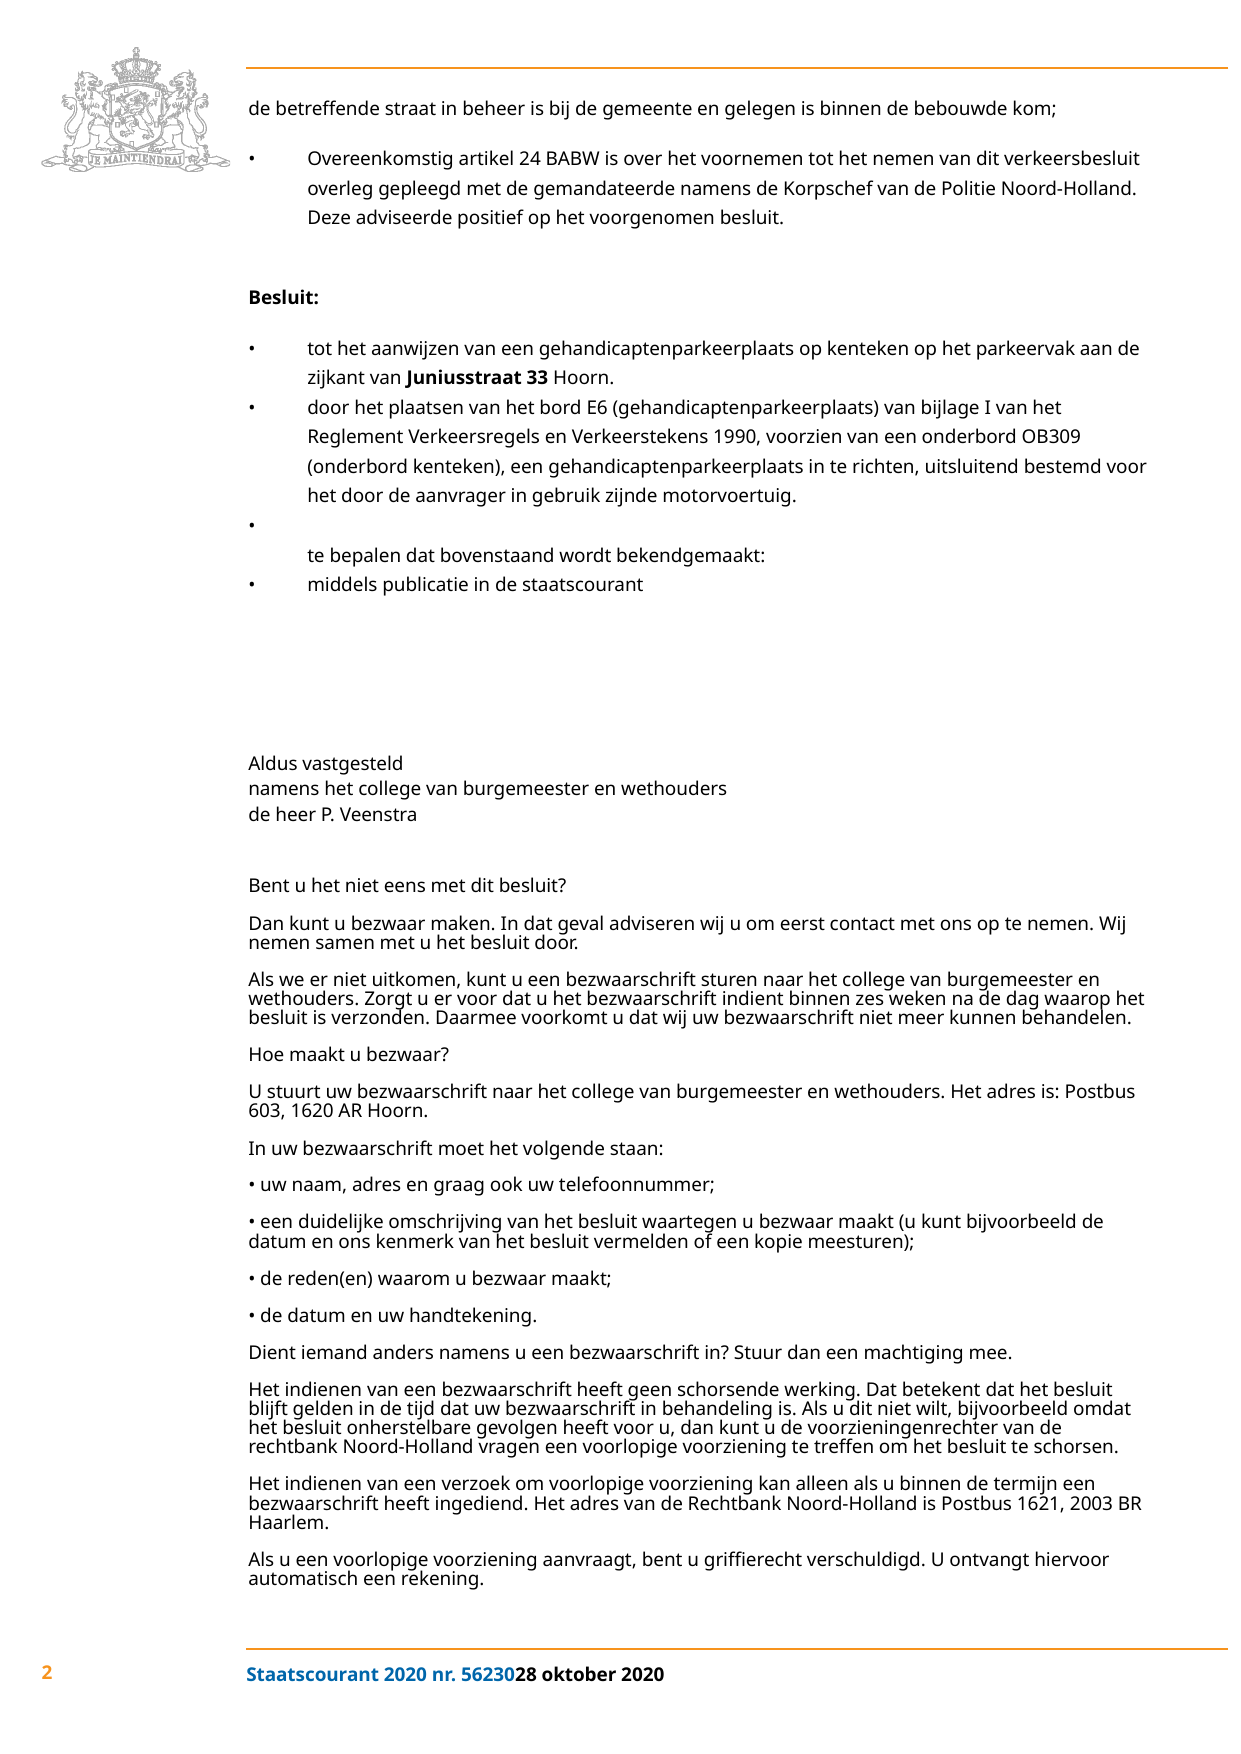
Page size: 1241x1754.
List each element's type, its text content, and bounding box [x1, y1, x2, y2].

text Als u een voorlopige voorziening aanvraagt, bent u griffierecht verschuldigd. U ontvangt hiervoor automatisch een rekening. [248, 1551, 1152, 1589]
list door het plaatsen van het bord E6 (gehandicaptenparkeerplaats) van bijlage I van het Reglement Verkeersregels en Verkeerstekens 1990, voorzien van een onderbord OB309 (onderbord kenteken), een gehandicaptenparkeerplaats in te richten, uitsluitend bestemd voor het door de aanvrager in gebruik zijnde motorvoertuig. [248, 394, 1152, 508]
list te bepalen dat bovenstaand wordt bekendgemaakt: [248, 542, 1152, 568]
text • de reden(en) waarom u bezwaar maakt; [248, 1270, 1152, 1289]
text • een duidelijke omschrijving van het besluit waartegen u bezwaar maakt (u kunt bijvoorbeeld de datum en ons kenmerk van het besluit vermelden of een kopie meesturen); [248, 1213, 1152, 1252]
list Overeenkomstig artikel 24 BABW is over het voornemen tot het nemen van dit verkeersbesluit overleg gepleegd met de gemandateerde namens de Korpschef van de Politie Noord-Holland. Deze adviseerde positief op het voorgenomen besluit. [248, 145, 1152, 230]
text Hoe maakt u bezwaar? [248, 1046, 1152, 1066]
text Als we er niet uitkomen, kunt u een bezwaarschrift sturen naar het college van burgemeester en wethouders. Zorgt u er voor dat u het bezwaarschrift indient binnen zes weken na de dag waarop het besluit is verzonden. Daarmee voorkomt u dat wij uw bezwaarschrift niet meer kunnen behandelen. [248, 971, 1152, 1028]
text Bent u het niet eens met dit besluit? [248, 877, 1152, 897]
text U stuurt uw bezwaarschrift naar het college van burgemeester en wethouders. Het adres is: Postbus 603, 1620 AR Hoorn. [248, 1083, 1152, 1122]
text In uw bezwaarschrift moet het volgende staan: [248, 1139, 1152, 1159]
list tot het aanwijzen van een gehandicaptenparkeerplaats op kenteken op het parkeervak aan de zijkant van Juniusstraat 33 Hoorn. [248, 335, 1152, 390]
text • de datum en uw handtekening. [248, 1307, 1152, 1326]
text Dan kunt u bezwaar maken. In dat geval adviseren wij u om eerst contact met ons op te nemen. Wij nemen samen met u het besluit door. [248, 914, 1152, 953]
text de betreffende straat in beheer is bij de gemeente en gelegen is binnen de bebouwde kom; [248, 95, 1152, 121]
text de heer P. Veenstra [248, 801, 1152, 827]
text Het indienen van een bezwaarschrift heeft geen schorsende werking. Dat betekent dat het besluit blijft gelden in de tijd dat uw bezwaarschrift in behandeling is. Als u dit niet wilt, bijvoorbeeld omdat het besluit onherstelbare gevolgen heeft voor u, dan kunt u de voorzieningenrechter van de rechtbank Noord-Holland vragen een voorlopige voorziening te treffen om het besluit te schorsen. [248, 1381, 1152, 1458]
text Aldus vastgesteld [248, 750, 1152, 775]
text Het indienen van een verzoek om voorlopige voorziening kan alleen als u binnen de termijn een bezwaarschrift heeft ingediend. Het adres van de Rechtbank Noord-Holland is Postbus 1621, 2003 BR Haarlem. [248, 1475, 1152, 1533]
text • uw naam, adres en graag ook uw telefoonnummer; [248, 1176, 1152, 1196]
text Dient iemand anders namens u een bezwaarschrift in? Stuur dan een machtiging mee. [248, 1344, 1152, 1363]
text Besluit: [248, 284, 1152, 310]
list middels publicatie in de staatscourant [248, 571, 1152, 597]
picture [41, 47, 231, 172]
text namens het college van burgemeester en wethouders [248, 775, 1152, 801]
